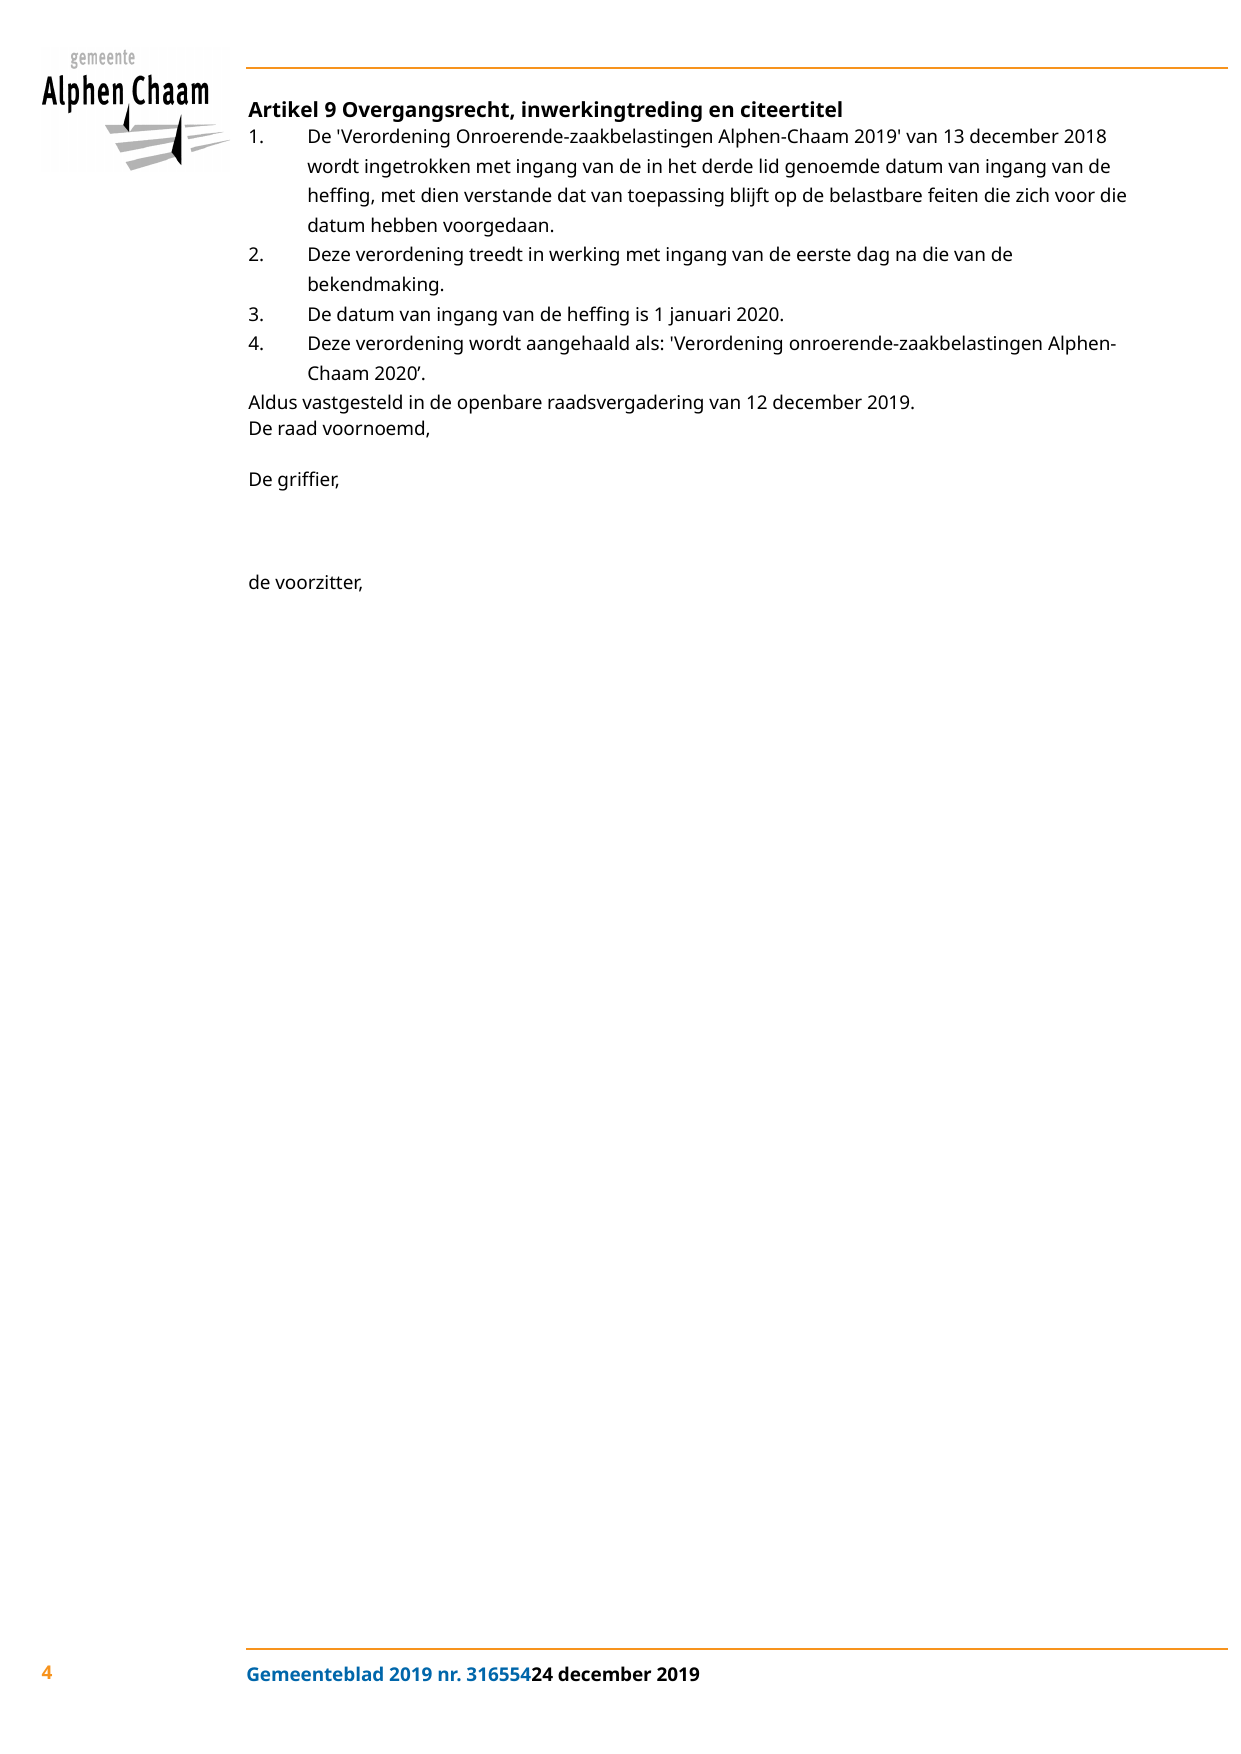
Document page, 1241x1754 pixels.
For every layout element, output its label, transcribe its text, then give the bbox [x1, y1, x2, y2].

list De 'Verordening Onroerende-zaakbelastingen Alphen-Chaam 2019' van 13 december 2018 wordt ingetrokken met ingang van de in het derde lid genoemde datum van ingang van de heffing, met dien verstande dat van toepassing blijft op de belastbare feiten die zich voor die datum hebben voorgedaan. [248, 123, 1152, 238]
text Artikel 9 Overgangsrecht, inwerkingtreding en citeertitel [248, 95, 1152, 123]
text De raad voornoemd, [248, 415, 1152, 441]
list Deze verordening treedt in werking met ingang van de eerste dag na die van de bekendmaking. [248, 242, 1152, 297]
text De griffier, [248, 467, 1152, 492]
text de voorzitter, [248, 569, 1152, 595]
list Deze verordening wordt aangehaald als: 'Verordening onroerende-zaakbelastingen Alphen-Chaam 2020’. [248, 330, 1152, 386]
picture [41, 47, 231, 172]
list De datum van ingang van de heffing is 1 januari 2020. [248, 301, 1152, 326]
text Aldus vastgesteld in de openbare raadsvergadering van 12 december 2019. [248, 389, 1152, 415]
